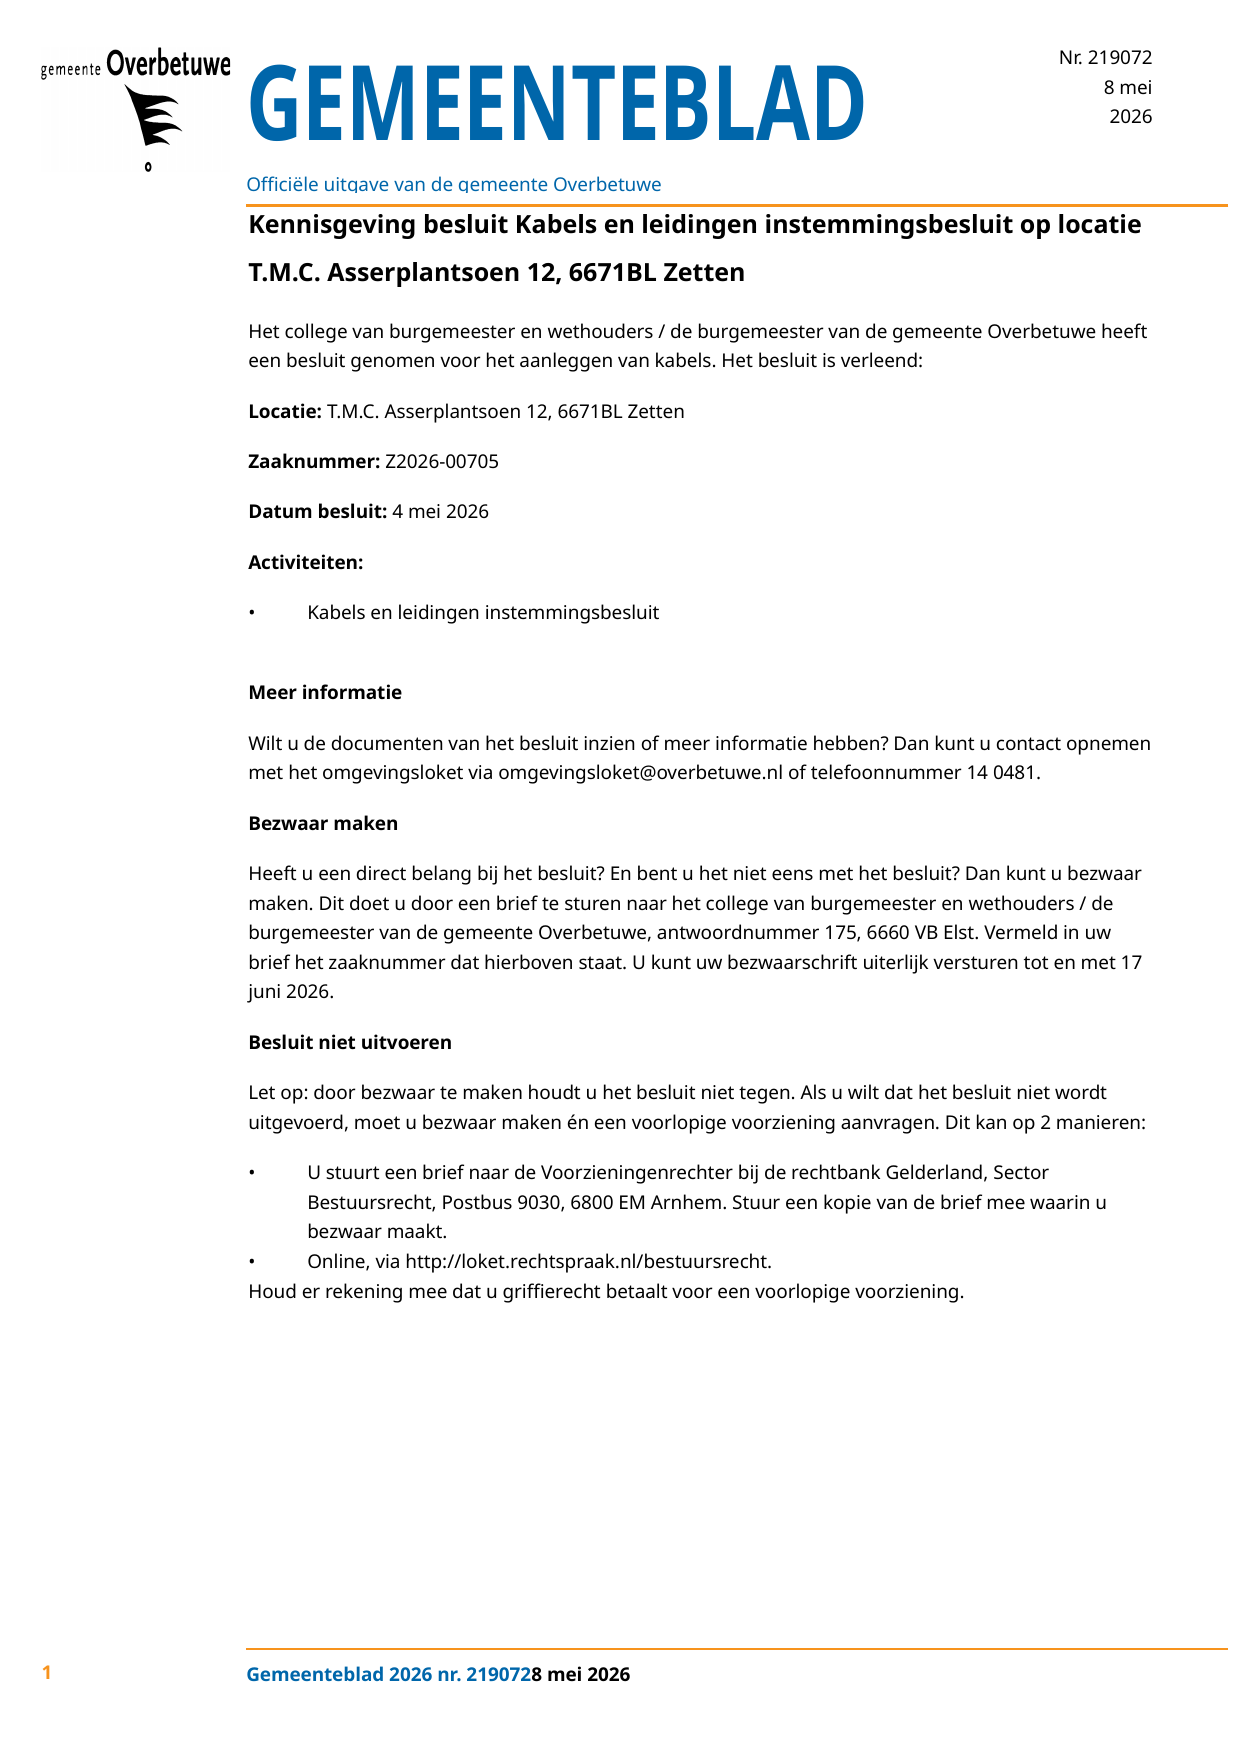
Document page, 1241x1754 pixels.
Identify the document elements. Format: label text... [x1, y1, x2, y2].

picture [41, 47, 231, 172]
text Wilt u de documenten van het besluit inzien of meer informatie hebben? Dan kunt u contact opnemen met het omgevingsloket via omgevingsloket@overbetuwe.nl of telefoonnummer 14 0481. [248, 730, 1152, 785]
text Activiteiten: [248, 549, 1152, 575]
text Heeft u een direct belang bij het besluit? En bent u het niet eens met het besluit? Dan kunt u bezwaar maken. Dit doet u door een brief te sturen naar het college van burgemeester en wethouders / de burgemeester van de gemeente Overbetuwe, antwoordnummer 175, 6660 VB Elst. Vermeld in uw brief het zaaknummer dat hierboven staat. U kunt uw bezwaarschrift uiterlijk versturen tot en met 17 juni 2026. [248, 860, 1152, 1004]
text Het college van burgemeester en wethouders / de burgemeester van de gemeente Overbetuwe heeft een besluit genomen voor het aanleggen van kabels. Het besluit is verleend: [248, 318, 1152, 373]
text Locatie: T.M.C. Asserplantsoen 12, 6671BL Zetten [248, 398, 1152, 424]
text Meer informatie [248, 679, 1152, 705]
text Zaaknummer: Z2026-00705 [248, 448, 1152, 474]
list U stuurt een brief naar de Voorzieningenrechter bij de rechtbank Gelderland, Sector Bestuursrecht, Postbus 9030, 6800 EM Arnhem. Stuur een kopie van de brief mee waarin u bezwaar maakt. [248, 1159, 1152, 1244]
list Online, via http://loket.rechtspraak.nl/bestuursrecht. [248, 1248, 1152, 1274]
text Houd er rekening mee dat u griffierecht betaalt voor een voorlopige voorziening. [248, 1278, 1152, 1304]
list Kabels en leidingen instemmingsbesluit [248, 599, 1152, 625]
text Let op: door bezwaar te maken houdt u het besluit niet tegen. Als u wilt dat het besluit niet wordt uitgevoerd, moet u bezwaar maken én een voorlopige voorziening aanvragen. Dit kan op 2 manieren: [248, 1079, 1152, 1135]
text Besluit niet uitvoeren [248, 1029, 1152, 1055]
text Datum besluit: 4 mei 2026 [248, 499, 1152, 524]
text Kennisgeving besluit Kabels en leidingen instemmingsbesluit op locatie T.M.C. Asserplantsoen 12, 6671BL Zetten [248, 207, 1152, 288]
text Bezwaar maken [248, 810, 1152, 836]
